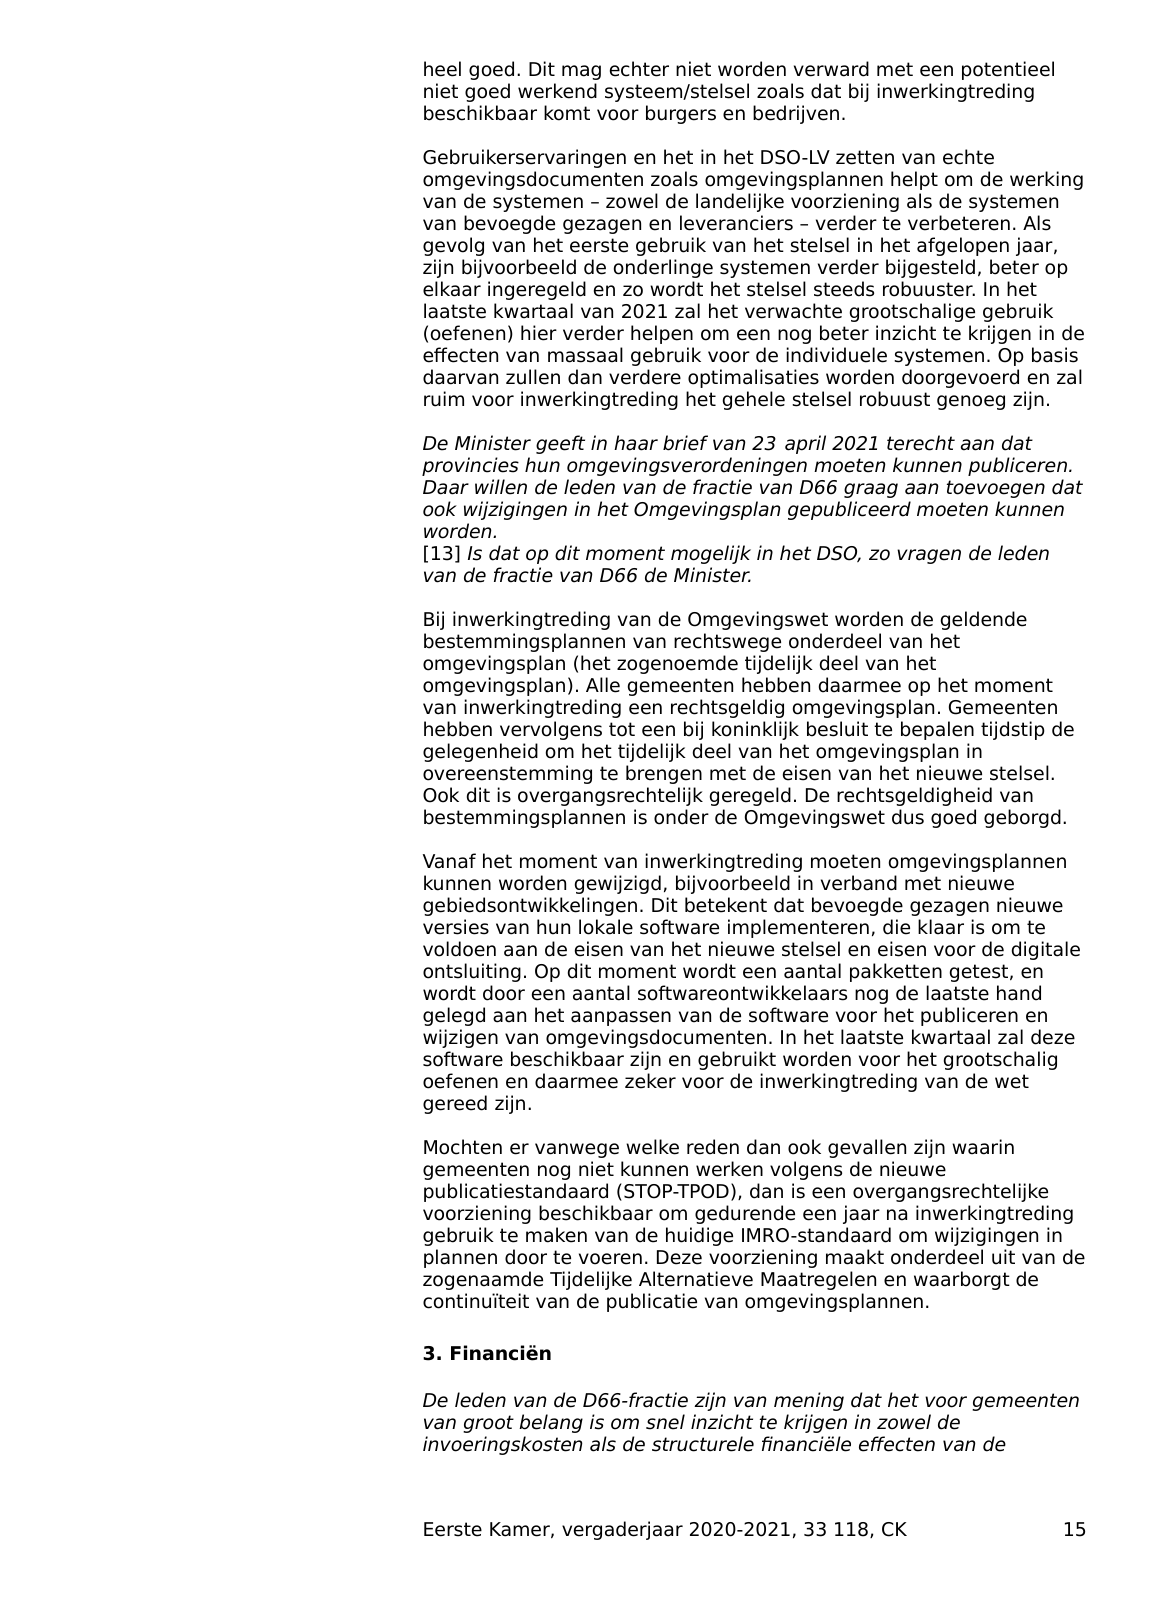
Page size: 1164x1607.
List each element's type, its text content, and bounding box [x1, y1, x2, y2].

text De leden van de D66-fractie zijn van mening dat het voor gemeenten van groot belang is om snel inzicht te krijgen in zowel de invoeringskosten als de structurele financiële effecten van de [422, 1390, 1087, 1456]
subtitle 3. Financiën [422, 1343, 1087, 1365]
text Bij inwerkingtreding van de Omgevingswet worden de geldende bestemmingsplannen van rechtswege onderdeel van het omgevingsplan (het zogenoemde tijdelijk deel van het omgevingsplan). Alle gemeenten hebben daarmee op het moment van inwerkingtreding een rechtsgeldig omgevingsplan. Gemeenten hebben vervolgens tot een bij koninklijk besluit te bepalen tijdstip de gelegenheid om het tijdelijk deel van het omgevingsplan in overeenstemming te brengen met de eisen van het nieuwe stelsel. Ook dit is overgangsrechtelijk geregeld. De rechtsgeldigheid van bestemmingsplannen is onder de Omgevingswet dus goed geborgd. [422, 609, 1087, 829]
text Mochten er vanwege welke reden dan ook gevallen zijn waarin gemeenten nog niet kunnen werken volgens de nieuwe publicatiestandaard (STOP-TPOD), dan is een overgangsrechtelijke voorziening beschikbaar om gedurende een jaar na inwerkingtreding gebruik te maken van de huidige IMRO-standaard om wijzigingen in plannen door te voeren. Deze voorziening maakt onderdeel uit van de zogenaamde Tijdelijke Alternatieve Maatregelen en waarborgt de continuïteit van de publicatie van omgevingsplannen. [422, 1137, 1087, 1313]
text Gebruikerservaringen en het in het DSO-LV zetten van echte omgevingsdocumenten zoals omgevingsplannen helpt om de werking van de systemen – zowel de landelijke voorziening als de systemen van bevoegde gezagen en leveranciers – verder te verbeteren. Als gevolg van het eerste gebruik van het stelsel in het afgelopen jaar, zijn bijvoorbeeld de onderlinge systemen verder bijgesteld, beter op elkaar ingeregeld en zo wordt het stelsel steeds robuuster. In het laatste kwartaal van 2021 zal het verwachte grootschalige gebruik (oefenen) hier verder helpen om een nog beter inzicht te krijgen in de effecten van massaal gebruik voor de individuele systemen. Op basis daarvan zullen dan verdere optimalisaties worden doorgevoerd en zal ruim voor inwerkingtreding het gehele stelsel robuust genoeg zijn. [422, 147, 1087, 411]
text heel goed. Dit mag echter niet worden verward met een potentieel niet goed werkend systeem/stelsel zoals dat bij inwerkingtreding beschikbaar komt voor burgers en bedrijven. [422, 59, 1087, 125]
text De Minister geeft in haar brief van 23 april 2021 terecht aan dat provincies hun omgevingsverordeningen moeten kunnen publiceren. Daar willen de leden van de fractie van D66 graag aan toevoegen dat ook wijzigingen in het Omgevingsplan gepubliceerd moeten kunnen worden. [422, 433, 1087, 543]
text Vanaf het moment van inwerkingtreding moeten omgevingsplannen kunnen worden gewijzigd, bijvoorbeeld in verband met nieuwe gebiedsontwikkelingen. Dit betekent dat bevoegde gezagen nieuwe versies van hun lokale software implementeren, die klaar is om te voldoen aan de eisen van het nieuwe stelsel en eisen voor de digitale ontsluiting. Op dit moment wordt een aantal pakketten getest, en wordt door een aantal softwareontwikkelaars nog de laatste hand gelegd aan het aanpassen van de software voor het publiceren en wijzigen van omgevingsdocumenten. In het laatste kwartaal zal deze software beschikbaar zijn en gebruikt worden voor het grootschalig oefenen en daarmee zeker voor de inwerkingtreding van de wet gereed zijn. [422, 851, 1087, 1115]
text [13] Is dat op dit moment mogelijk in het DSO, zo vragen de leden van de fractie van D66 de Minister. [422, 543, 1087, 587]
